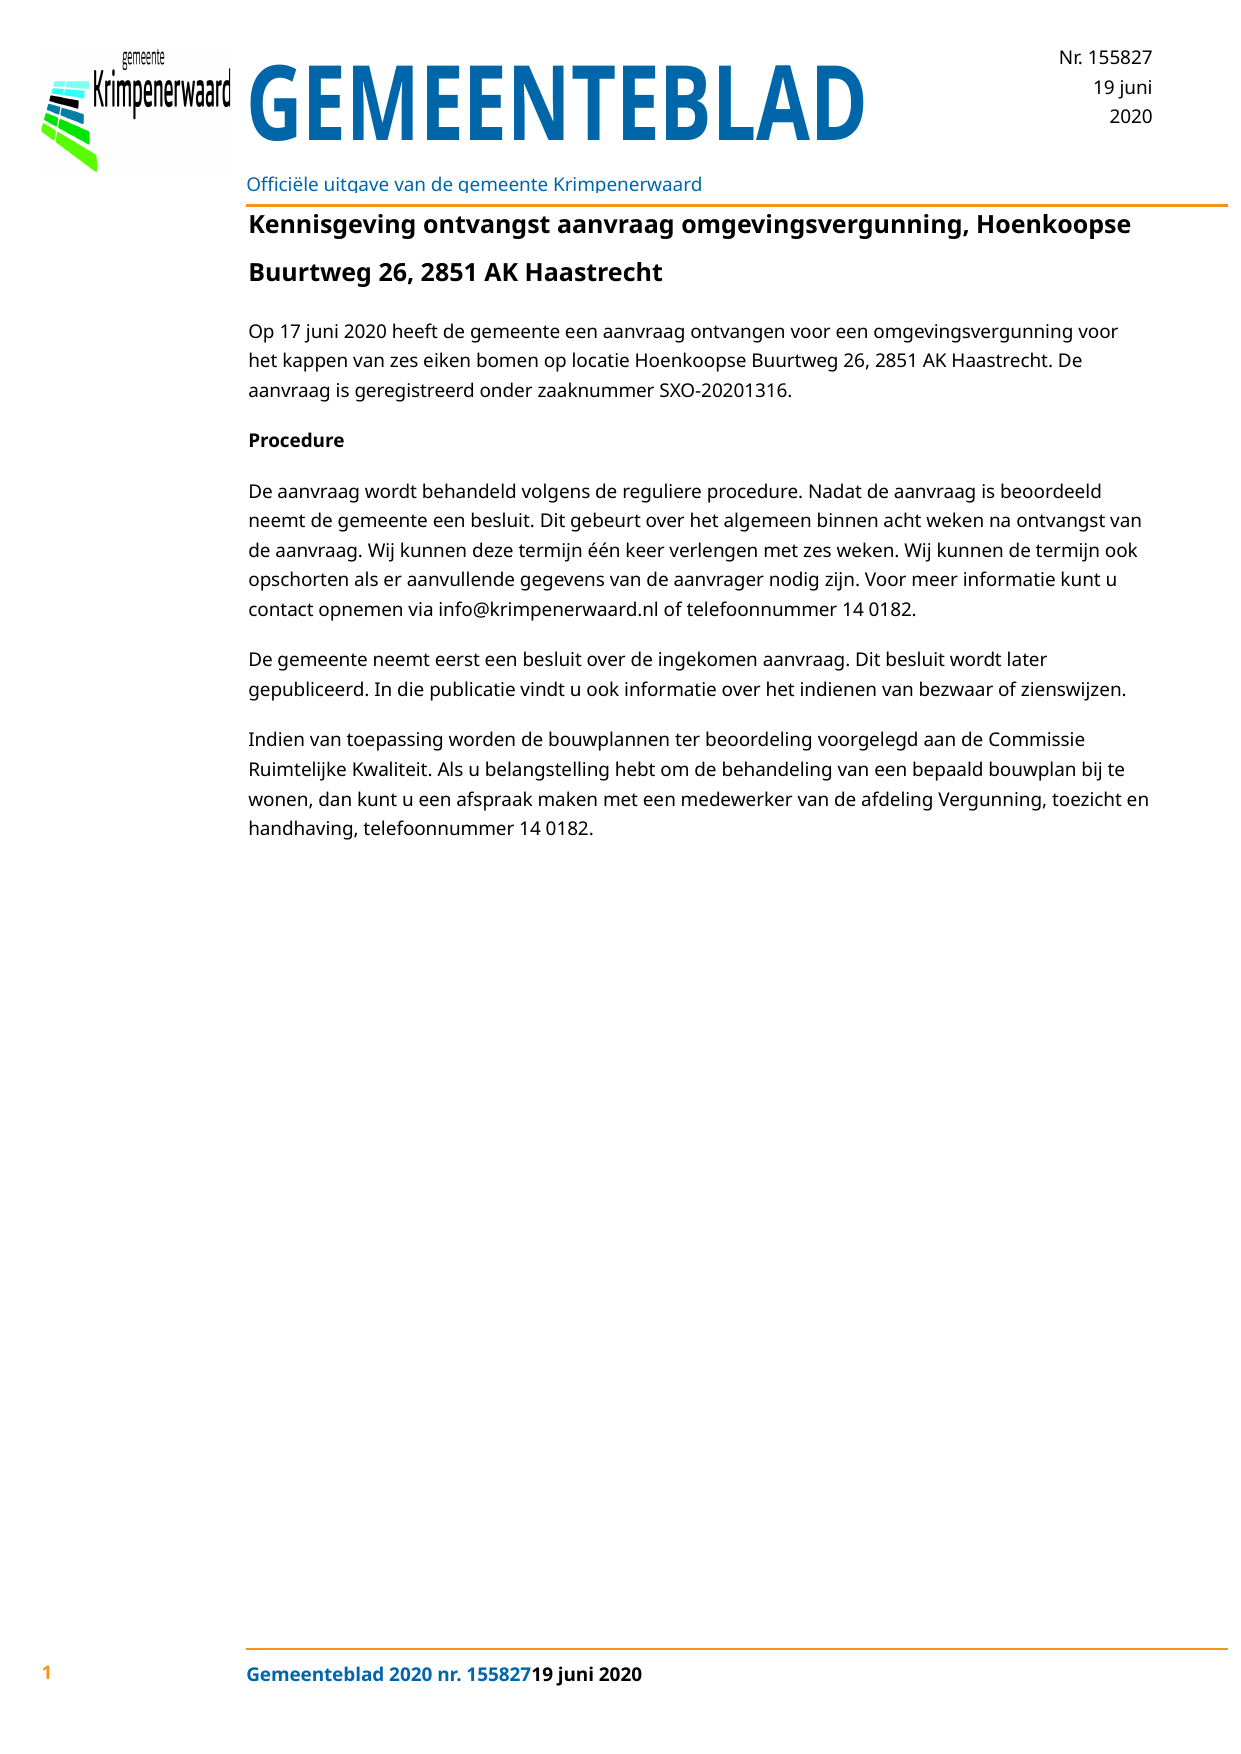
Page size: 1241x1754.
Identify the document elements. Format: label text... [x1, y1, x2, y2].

picture [41, 47, 231, 172]
text Procedure [248, 427, 1152, 453]
text Indien van toepassing worden de bouwplannen ter beoordeling voorgelegd aan de Commissie Ruimtelijke Kwaliteit. Als u belangstelling hebt om de behandeling van een bepaald bouwplan bij te wonen, dan kunt u een afspraak maken met een medewerker van de afdeling Vergunning, toezicht en handhaving, telefoonnummer 14 0182. [248, 727, 1152, 841]
text De aanvraag wordt behandeld volgens de reguliere procedure. Nadat de aanvraag is beoordeeld neemt de gemeente een besluit. Dit gebeurt over het algemeen binnen acht weken na ontvangst van de aanvraag. Wij kunnen deze termijn één keer verlengen met zes weken. Wij kunnen de termijn ook opschorten als er aanvullende gegevens van de aanvrager nodig zijn. Voor meer informatie kunt u contact opnemen via info@krimpenerwaard.nl of telefoonnummer 14 0182. [248, 478, 1152, 622]
text Kennisgeving ontvangst aanvraag omgevingsvergunning, Hoenkoopse Buurtweg 26, 2851 AK Haastrecht [248, 207, 1152, 288]
text De gemeente neemt eerst een besluit over de ingekomen aanvraag. Dit besluit wordt later gepubliceerd. In die publicatie vindt u ook informatie over het indienen van bezwaar of zienswijzen. [248, 647, 1152, 702]
text Op 17 juni 2020 heeft de gemeente een aanvraag ontvangen voor een omgevingsvergunning voor het kappen van zes eiken bomen op locatie Hoenkoopse Buurtweg 26, 2851 AK Haastrecht. De aanvraag is geregistreerd onder zaaknummer SXO-20201316. [248, 318, 1152, 403]
